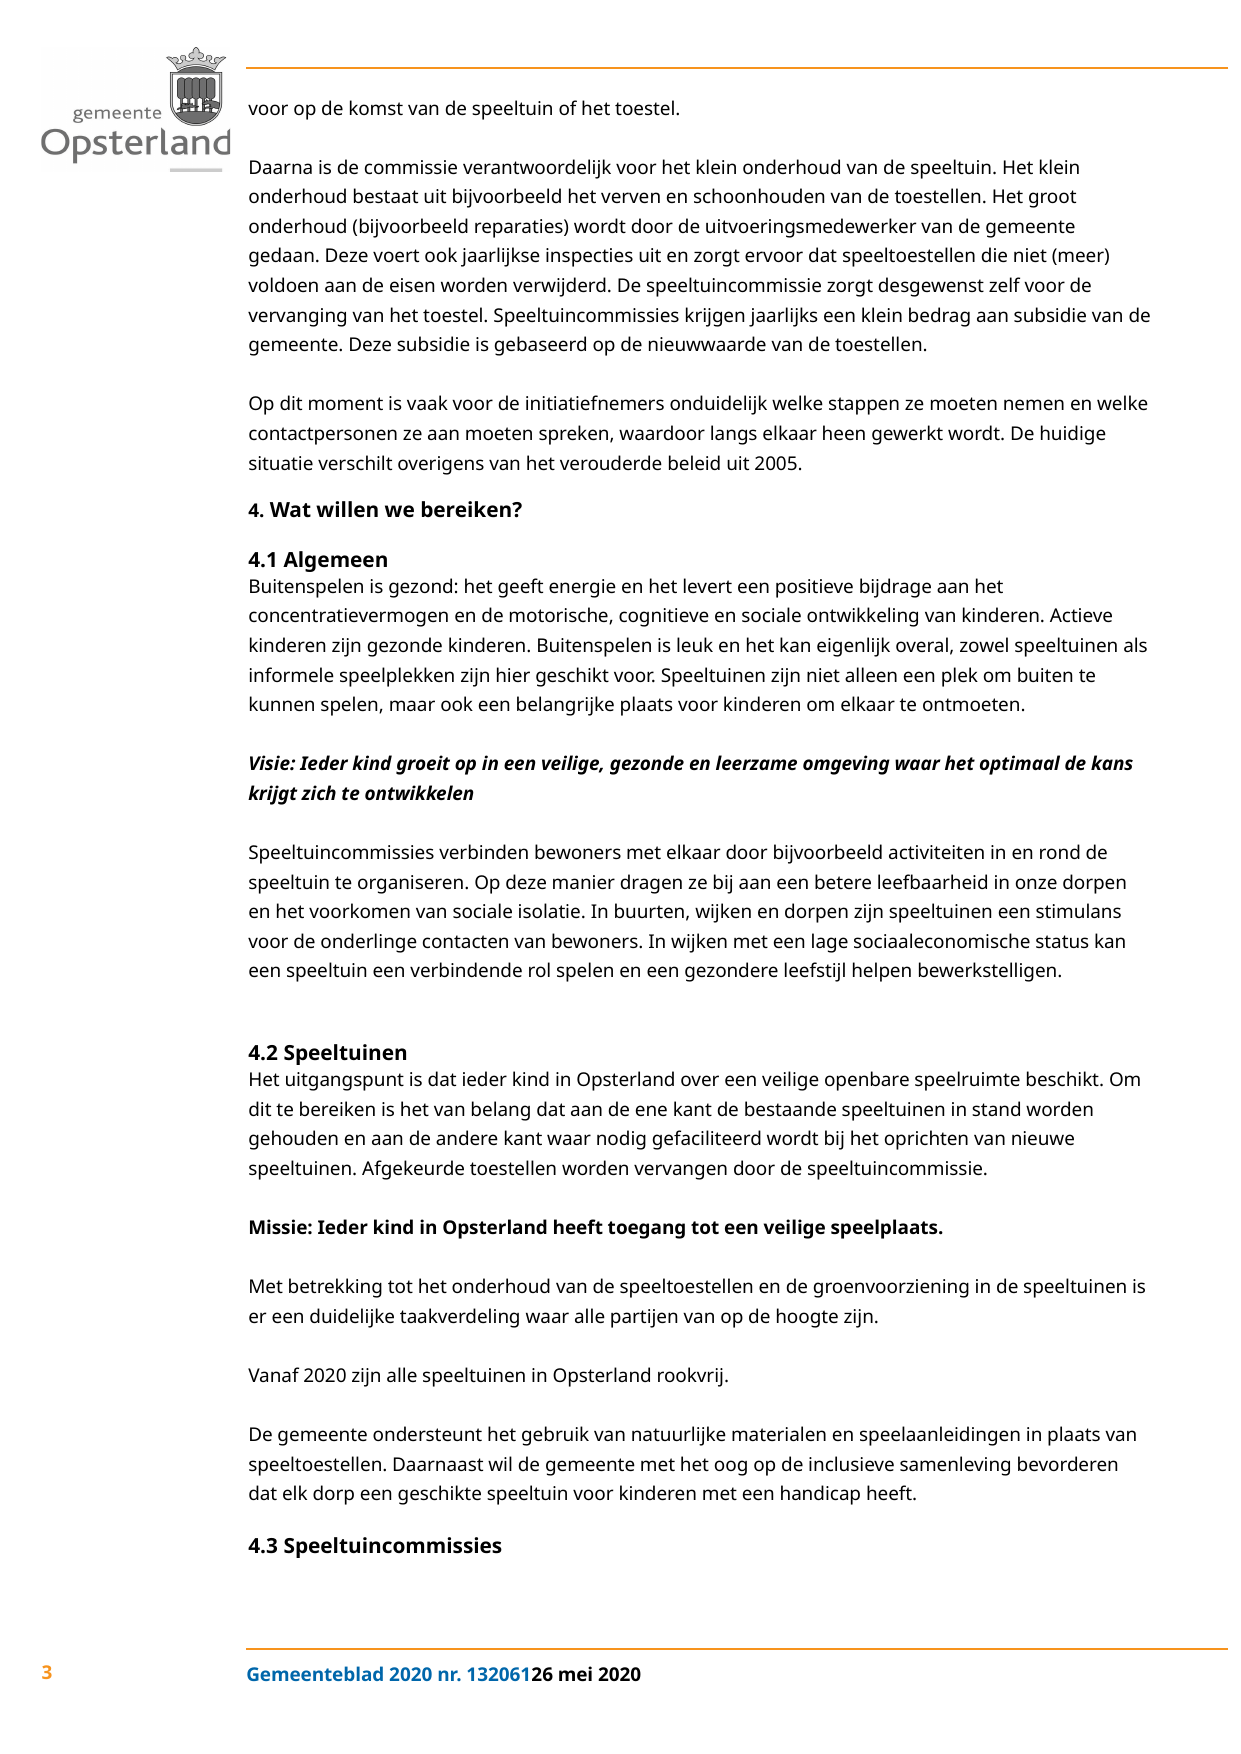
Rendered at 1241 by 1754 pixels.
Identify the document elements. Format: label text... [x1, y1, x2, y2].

text Missie: Ieder kind in Opsterland heeft toegang tot een veilige speelplaats. [248, 1214, 1152, 1240]
text Daarna is de commissie verantwoordelijk voor het klein onderhoud van de speeltuin. Het klein onderhoud bestaat uit bijvoorbeeld het verven en schoonhouden van de toestellen. Het groot onderhoud (bijvoorbeeld reparaties) wordt door de uitvoeringsmedewerker van de gemeente gedaan. Deze voert ook jaarlijkse inspecties uit en zorgt ervoor dat speeltoestellen die niet (meer) voldoen aan de eisen worden verwijderd. De speeltuincommissie zorgt desgewenst zelf voor de vervanging van het toestel. Speeltuincommissies krijgen jaarlijks een klein bedrag aan subsidie van de gemeente. Deze subsidie is gebaseerd op de nieuwwaarde van de toestellen. [248, 154, 1152, 357]
text 4. Wat willen we bereiken? [248, 495, 1152, 524]
text Op dit moment is vaak voor de initiatiefnemers onduidelijk welke stappen ze moeten nemen en welke contactpersonen ze aan moeten spreken, waardoor langs elkaar heen gewerkt wordt. De huidige situatie verschilt overigens van het verouderde beleid uit 2005. [248, 391, 1152, 476]
text Visie: Ieder kind groeit op in een veilige, gezonde en leerzame omgeving waar het optimaal de kans krijgt zich te ontwikkelen [248, 751, 1152, 806]
text 4.2 Speeltuinen [248, 1038, 1152, 1066]
text 4.3 Speeltuincommissies [248, 1531, 1152, 1559]
text De gemeente ondersteunt het gebruik van natuurlijke materialen en speelaanleidingen in plaats van speeltoestellen. Daarnaast wil de gemeente met het oog op de inclusieve samenleving bevorderen dat elk dorp een geschikte speeltuin voor kinderen met een handicap heeft. [248, 1421, 1152, 1506]
text Vanaf 2020 zijn alle speeltuinen in Opsterland rookvrij. [248, 1362, 1152, 1388]
text Het uitgangspunt is dat ieder kind in Opsterland over een veilige openbare speelruimte beschikt. Om dit te bereiken is het van belang dat aan de ene kant de bestaande speeltuinen in stand worden gehouden en aan de andere kant waar nodig gefaciliteerd wordt bij het oprichten van nieuwe speeltuinen. Afgekeurde toestellen worden vervangen door de speeltuincommissie. [248, 1066, 1152, 1181]
picture [41, 47, 231, 172]
text Buitenspelen is gezond: het geeft energie en het levert een positieve bijdrage aan het concentratievermogen en de motorische, cognitieve en sociale ontwikkeling van kinderen. Actieve kinderen zijn gezonde kinderen. Buitenspelen is leuk en het kan eigenlijk overal, zowel speeltuinen als informele speelplekken zijn hier geschikt voor. Speeltuinen zijn niet alleen een plek om buiten te kunnen spelen, maar ook een belangrijke plaats voor kinderen om elkaar te ontmoeten. [248, 573, 1152, 717]
text Speeltuincommissies verbinden bewoners met elkaar door bijvoorbeeld activiteiten in en rond de speeltuin te organiseren. Op deze manier dragen ze bij aan een betere leefbaarheid in onze dorpen en het voorkomen van sociale isolatie. In buurten, wijken en dorpen zijn speeltuinen een stimulans voor de onderlinge contacten van bewoners. In wijken met een lage sociaaleconomische status kan een speeltuin een verbindende rol spelen en een gezondere leefstijl helpen bewerkstelligen. [248, 839, 1152, 983]
text 4.1 Algemeen [248, 545, 1152, 573]
text Met betrekking tot het onderhoud van de speeltoestellen en de groenvoorziening in de speeltuinen is er een duidelijke taakverdeling waar alle partijen van op de hoogte zijn. [248, 1273, 1152, 1328]
text voor op de komst van de speeltuin of het toestel. [248, 95, 1152, 121]
